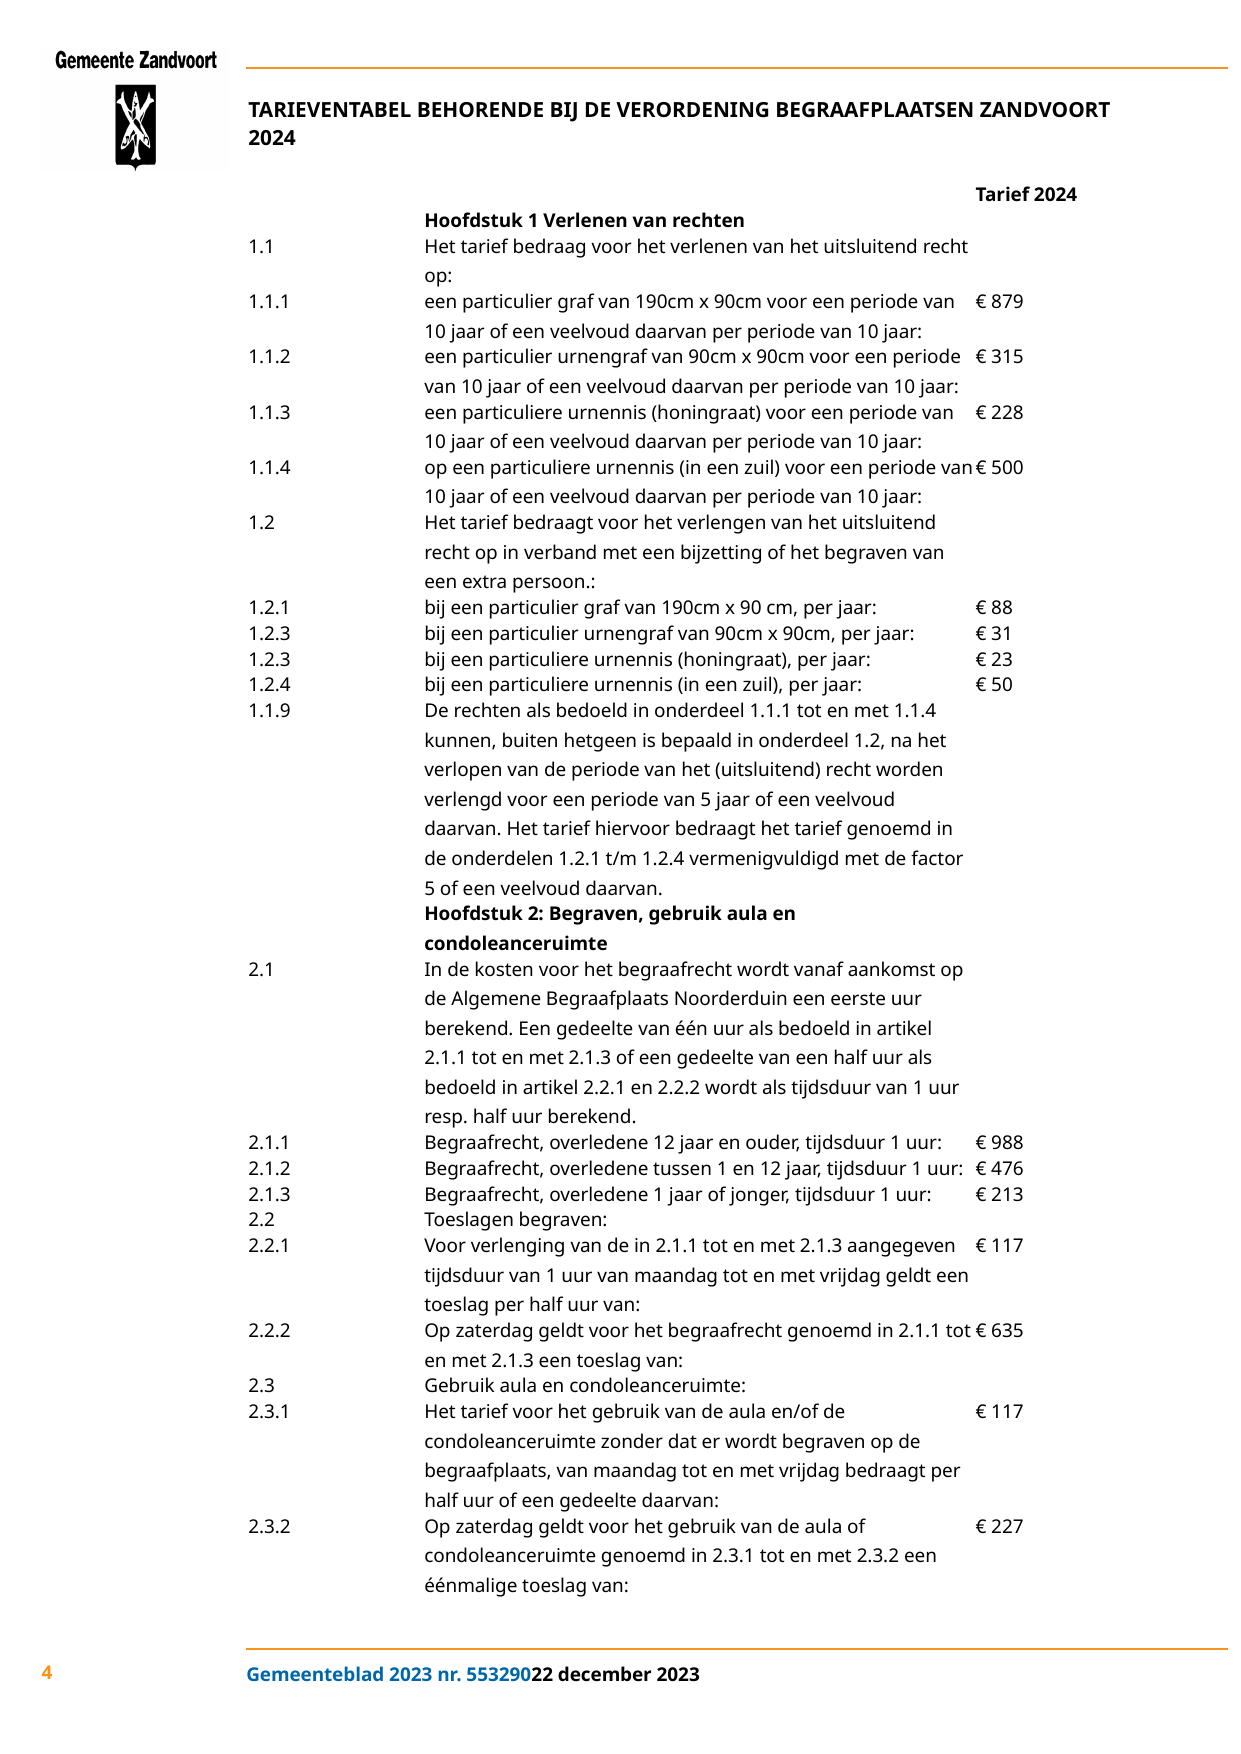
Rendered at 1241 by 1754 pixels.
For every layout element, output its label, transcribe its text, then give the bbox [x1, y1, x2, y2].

table_header Tarief 2024 [975, 181, 1152, 207]
table_cell € 315 [975, 344, 1152, 399]
table_cell 1.2.1 [248, 594, 424, 620]
table_cell 1.2.4 [248, 672, 424, 697]
table_cell € 228 [975, 399, 1152, 454]
table_cell 2.2 [248, 1207, 424, 1232]
table_cell Voor verlenging van de in 2.1.1 tot en met 2.1.3 aangegeven tijdsduur van 1 uur van maandag tot en met vrijdag geldt een toeslag per half uur van: [424, 1233, 975, 1317]
table_cell 1.1 [248, 233, 424, 288]
table_cell € 117 [975, 1233, 1152, 1317]
table_cell [975, 510, 1152, 594]
table_cell Toeslagen begraven: [424, 1207, 975, 1232]
table_cell € 500 [975, 454, 1152, 509]
picture [41, 47, 231, 172]
table_cell 2.2.2 [248, 1317, 424, 1373]
table_cell 1.2.3 [248, 620, 424, 646]
table_cell 2.3.2 [248, 1513, 424, 1598]
table_cell € 50 [975, 672, 1152, 697]
table_cell 1.1.1 [248, 288, 424, 343]
table_cell 1.1.3 [248, 399, 424, 454]
table_cell [975, 1207, 1152, 1232]
table_cell € 476 [975, 1155, 1152, 1181]
table_cell bij een particuliere urnennis (honingraat), per jaar: [424, 646, 975, 672]
table_cell Op zaterdag geldt voor het begraafrecht genoemd in 2.1.1 tot en met 2.1.3 een toeslag van: [424, 1317, 975, 1373]
table_cell een particuliere urnennis (honingraat) voor een periode van 10 jaar of een veelvoud daarvan per periode van 10 jaar: [424, 399, 975, 454]
table_cell [975, 233, 1152, 288]
table_cell [248, 207, 424, 233]
table_cell [975, 1373, 1152, 1398]
table_cell 1.2 [248, 510, 424, 594]
table_cell € 88 [975, 594, 1152, 620]
table_cell 1.2.3 [248, 646, 424, 672]
table_cell Begraafrecht, overledene 1 jaar of jonger, tijdsduur 1 uur: [424, 1181, 975, 1207]
table_cell Op zaterdag geldt voor het gebruik van de aula of condoleanceruimte genoemd in 2.3.1 tot en met 2.3.2 een éénmalige toeslag van: [424, 1513, 975, 1598]
table_cell € 988 [975, 1130, 1152, 1155]
table_cell 1.1.2 [248, 344, 424, 399]
table_cell Het tarief bedraag voor het verlenen van het uitsluitend recht op: [424, 233, 975, 288]
table_cell Gebruik aula en condoleanceruimte: [424, 1373, 975, 1398]
table_cell 2.3.1 [248, 1398, 424, 1513]
table_cell [975, 207, 1152, 233]
table_cell Hoofdstuk 1 Verlenen van rechten [424, 207, 975, 233]
table_cell 1.1.4 [248, 454, 424, 509]
table_cell In de kosten voor het begraafrecht wordt vanaf aankomst op de Algemene Begraafplaats Noorderduin een eerste uur berekend. Een gedeelte van één uur als bedoeld in artikel 2.1.1 tot en met 2.1.3 of een gedeelte van een half uur als bedoeld in artikel 2.2.1 en 2.2.2 wordt als tijdsduur van 1 uur resp. half uur berekend. [424, 956, 975, 1129]
table_cell 2.3 [248, 1373, 424, 1398]
table_cell bij een particulier urnengraf van 90cm x 90cm, per jaar: [424, 620, 975, 646]
table_cell 1.1.9 [248, 697, 424, 901]
table_cell € 635 [975, 1317, 1152, 1373]
table_cell € 31 [975, 620, 1152, 646]
table_cell Het tarief voor het gebruik van de aula en/of de condoleanceruimte zonder dat er wordt begraven op de begraafplaats, van maandag tot en met vrijdag bedraagt per half uur of een gedeelte daarvan: [424, 1398, 975, 1513]
table_cell [975, 697, 1152, 901]
table_cell 2.2.1 [248, 1233, 424, 1317]
table_cell Begraafrecht, overledene 12 jaar en ouder, tijdsduur 1 uur: [424, 1130, 975, 1155]
table_cell 2.1.2 [248, 1155, 424, 1181]
table_cell 2.1 [248, 956, 424, 1129]
table_cell Hoofdstuk 2: Begraven, gebruik aula en condoleanceruimte [424, 901, 975, 956]
table_cell 2.1.1 [248, 1130, 424, 1155]
table_cell [975, 901, 1152, 956]
table_cell bij een particuliere urnennis (in een zuil), per jaar: [424, 672, 975, 697]
table_cell op een particuliere urnennis (in een zuil) voor een periode van 10 jaar of een veelvoud daarvan per periode van 10 jaar: [424, 454, 975, 509]
table_cell Het tarief bedraagt voor het verlengen van het uitsluitend recht op in verband met een bijzetting of het begraven van een extra persoon.: [424, 510, 975, 594]
table_cell € 213 [975, 1181, 1152, 1207]
table_header [424, 181, 975, 207]
table_cell een particulier graf van 190cm x 90cm voor een periode van 10 jaar of een veelvoud daarvan per periode van 10 jaar: [424, 288, 975, 343]
table_cell 2.1.3 [248, 1181, 424, 1207]
table_header [248, 181, 424, 207]
table_cell een particulier urnengraf van 90cm x 90cm voor een periode van 10 jaar of een veelvoud daarvan per periode van 10 jaar: [424, 344, 975, 399]
table_cell bij een particulier graf van 190cm x 90 cm, per jaar: [424, 594, 975, 620]
table_cell € 117 [975, 1398, 1152, 1513]
table_cell € 879 [975, 288, 1152, 343]
table_cell € 227 [975, 1513, 1152, 1598]
text TARIEVENTABEL BEHORENDE BIJ DE VERORDENING BEGRAAFPLAATSEN ZANDVOORT 2024 [248, 95, 1152, 152]
table_cell € 23 [975, 646, 1152, 672]
table_cell Begraafrecht, overledene tussen 1 en 12 jaar, tijdsduur 1 uur: [424, 1155, 975, 1181]
table_cell De rechten als bedoeld in onderdeel 1.1.1 tot en met 1.1.4 kunnen, buiten hetgeen is bepaald in onderdeel 1.2, na het verlopen van de periode van het (uitsluitend) recht worden verlengd voor een periode van 5 jaar of een veelvoud daarvan. Het tarief hiervoor bedraagt het tarief genoemd in de onderdelen 1.2.1 t/m 1.2.4 vermenigvuldigd met de factor 5 of een veelvoud daarvan. [424, 697, 975, 901]
table_cell [248, 901, 424, 956]
table_cell [975, 956, 1152, 1129]
